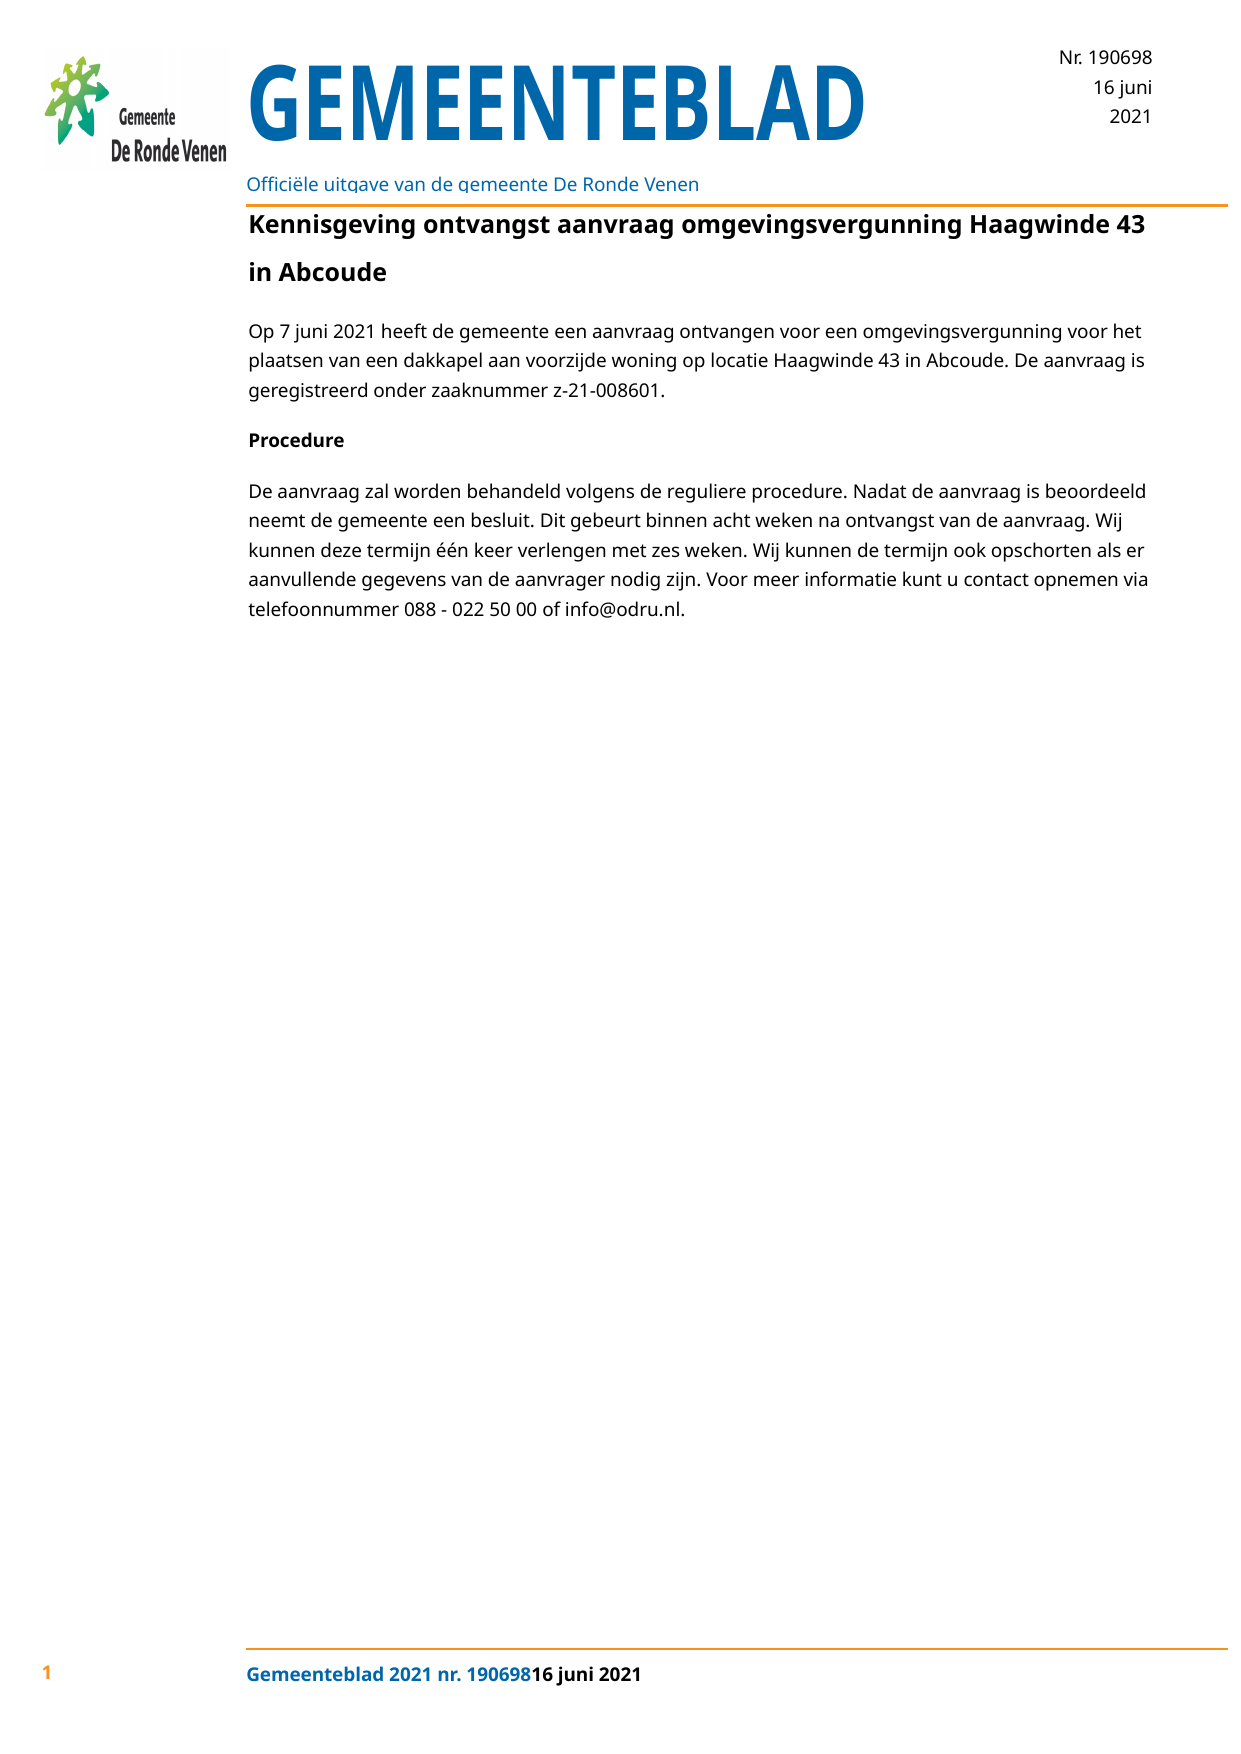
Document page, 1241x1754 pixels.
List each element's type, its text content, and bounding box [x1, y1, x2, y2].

picture [41, 47, 231, 172]
text Procedure [248, 427, 1152, 453]
text Kennisgeving ontvangst aanvraag omgevingsvergunning Haagwinde 43 in Abcoude [248, 207, 1152, 288]
text De aanvraag zal worden behandeld volgens de reguliere procedure. Nadat de aanvraag is beoordeeld neemt de gemeente een besluit. Dit gebeurt binnen acht weken na ontvangst van de aanvraag. Wij kunnen deze termijn één keer verlengen met zes weken. Wij kunnen de termijn ook opschorten als er aanvullende gegevens van de aanvrager nodig zijn. Voor meer informatie kunt u contact opnemen via telefoonnummer 088 - 022 50 00 of info@odru.nl. [248, 478, 1152, 622]
text Op 7 juni 2021 heeft de gemeente een aanvraag ontvangen voor een omgevingsvergunning voor het plaatsen van een dakkapel aan voorzijde woning op locatie Haagwinde 43 in Abcoude. De aanvraag is geregistreerd onder zaaknummer z-21-008601. [248, 318, 1152, 403]
